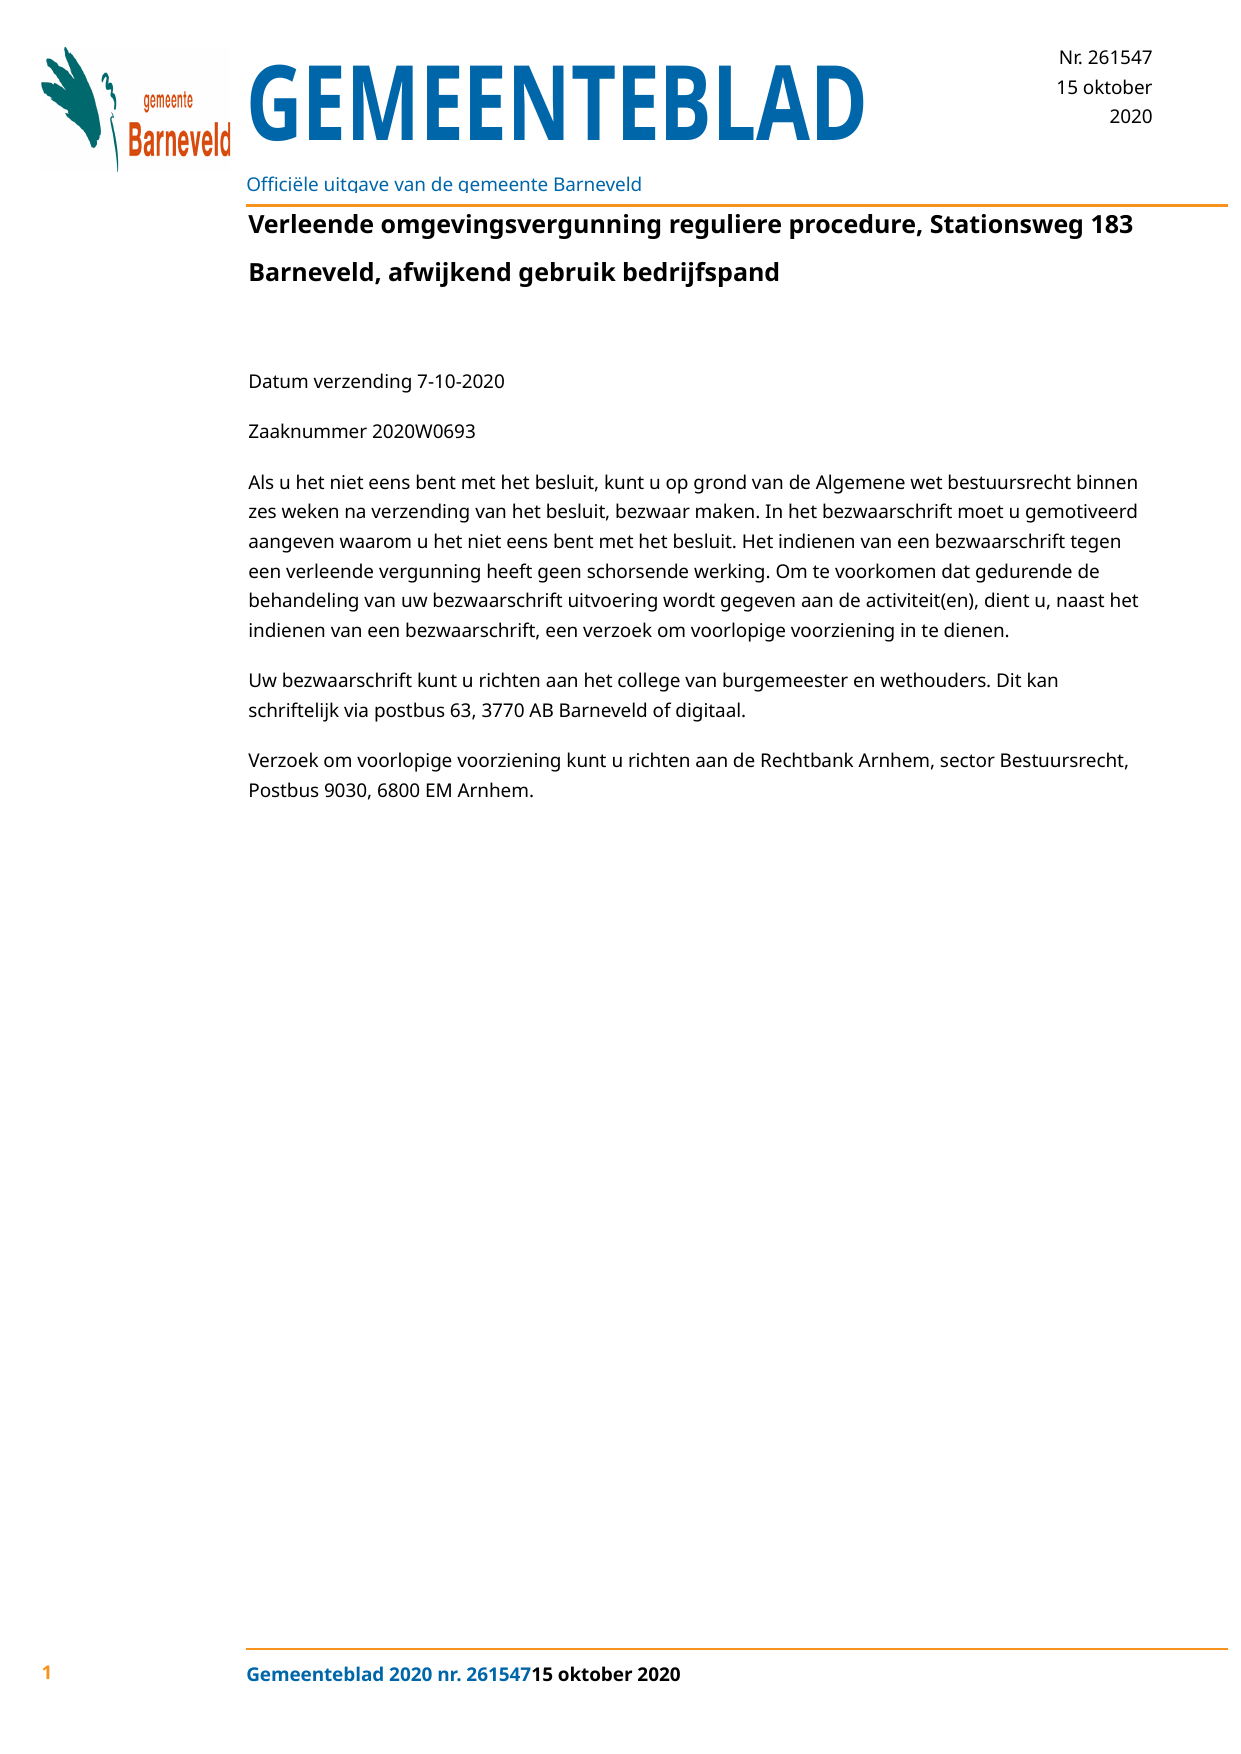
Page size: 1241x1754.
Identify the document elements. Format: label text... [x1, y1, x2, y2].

text Uw bezwaarschrift kunt u richten aan het college van burgemeester en wethouders. Dit kan schriftelijk via postbus 63, 3770 AB Barneveld of digitaal. [248, 667, 1152, 723]
text Als u het niet eens bent met het besluit, kunt u op grond van de Algemene wet bestuursrecht binnen zes weken na verzending van het besluit, bezwaar maken. In het bezwaarschrift moet u gemotiveerd aangeven waarom u het niet eens bent met het besluit. Het indienen van een bezwaarschrift tegen een verleende vergunning heeft geen schorsende werking. Om te voorkomen dat gedurende de behandeling van uw bezwaarschrift uitvoering wordt gegeven aan de activiteit(en), dient u, naast het indienen van een bezwaarschrift, een verzoek om voorlopige voorziening in te dienen. [248, 469, 1152, 643]
text Zaaknummer 2020W0693 [248, 419, 1152, 444]
text Datum verzending 7-10-2020 [248, 368, 1152, 394]
picture [41, 47, 231, 172]
text Verleende omgevingsvergunning reguliere procedure, Stationsweg 183 Barneveld, afwijkend gebruik bedrijfspand [248, 207, 1152, 288]
text Verzoek om voorlopige voorziening kunt u richten aan de Rechtbank Arnhem, sector Bestuursrecht, Postbus 9030, 6800 EM Arnhem. [248, 747, 1152, 803]
